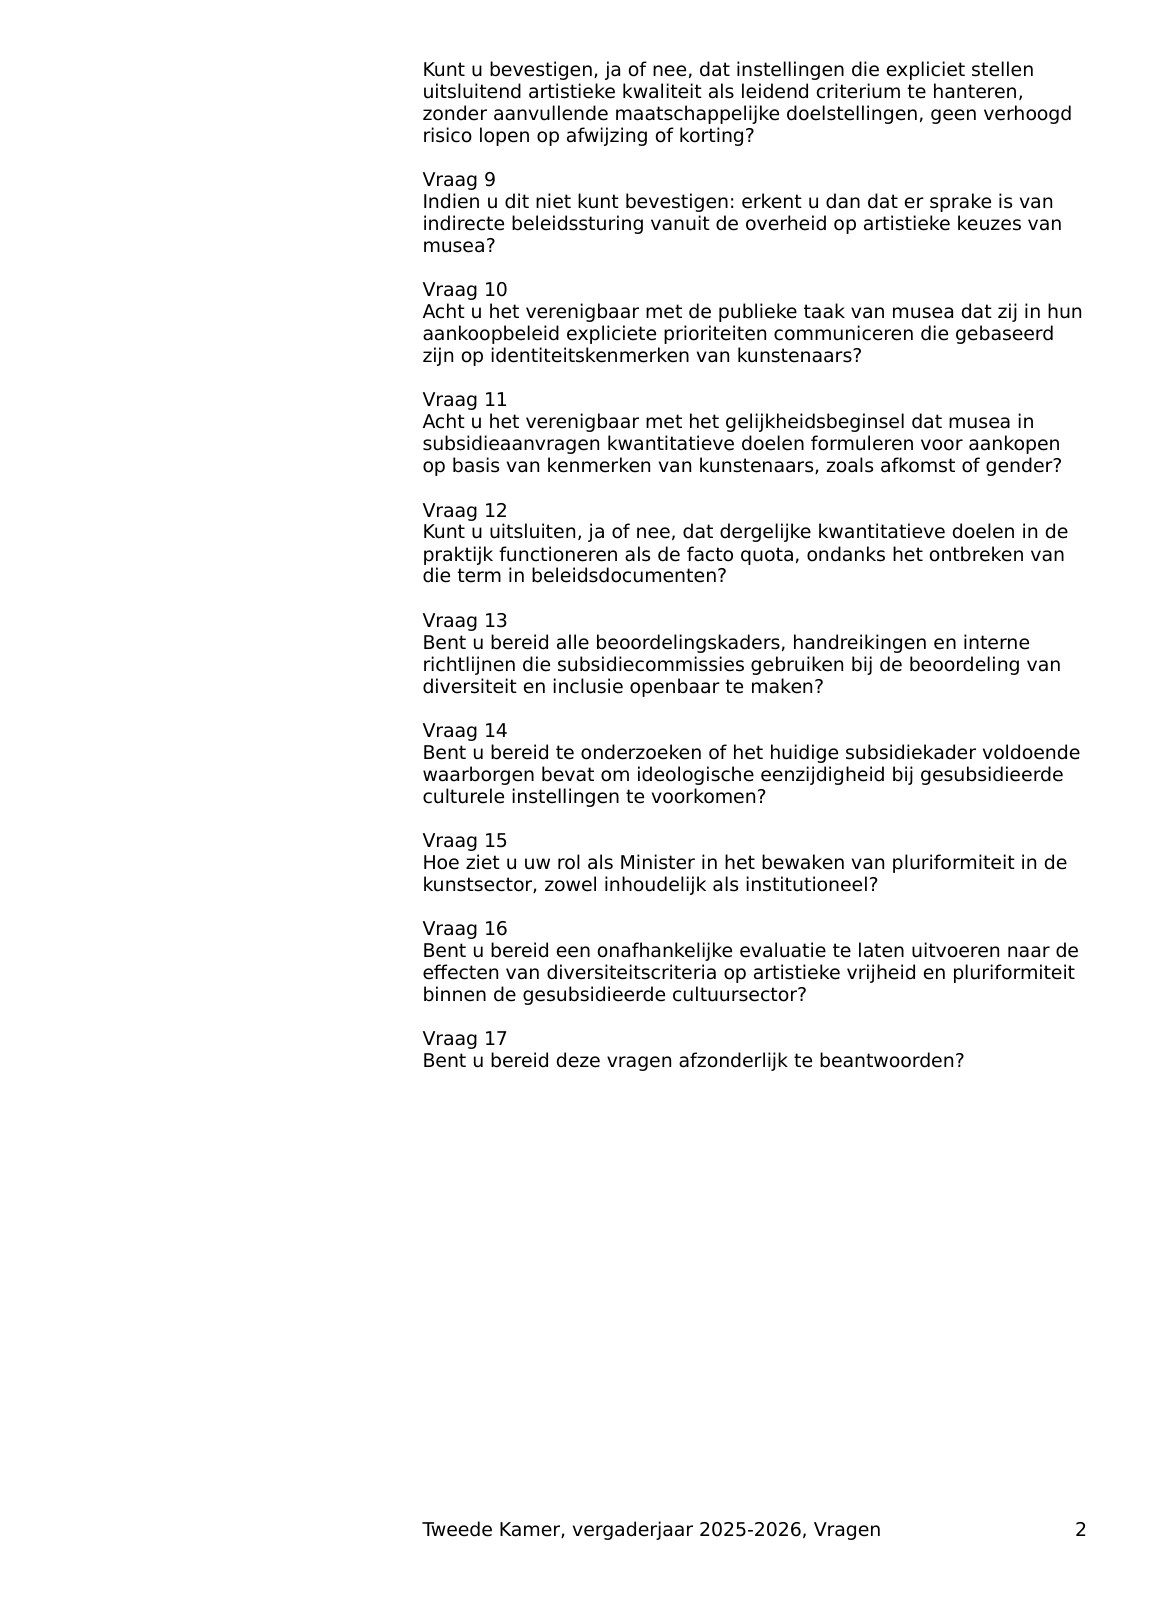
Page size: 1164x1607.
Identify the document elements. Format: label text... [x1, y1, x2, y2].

text Vraag 11 [422, 389, 1087, 411]
text Vraag 17 [422, 1028, 1087, 1050]
text Vraag 15 [422, 830, 1087, 852]
text Hoe ziet u uw rol als Minister in het bewaken van pluriformiteit in de kunstsector, zowel inhoudelijk als institutioneel? [422, 852, 1087, 896]
text Kunt u uitsluiten, ja of nee, dat dergelijke kwantitatieve doelen in de praktijk functioneren als de facto quota, ondanks het ontbreken van die term in beleidsdocumenten? [422, 521, 1087, 587]
text Vraag 16 [422, 918, 1087, 940]
text Vraag 10 [422, 279, 1087, 301]
text Bent u bereid deze vragen afzonderlijk te beantwoorden? [422, 1050, 1087, 1072]
text Bent u bereid een onafhankelijke evaluatie te laten uitvoeren naar de effecten van diversiteitscriteria op artistieke vrijheid en pluriformiteit binnen de gesubsidieerde cultuursector? [422, 940, 1087, 1006]
text Bent u bereid alle beoordelingskaders, handreikingen en interne richtlijnen die subsidiecommissies gebruiken bij de beoordeling van diversiteit en inclusie openbaar te maken? [422, 632, 1087, 697]
text Indien u dit niet kunt bevestigen: erkent u dan dat er sprake is van indirecte beleidssturing vanuit de overheid op artistieke keuzes van musea? [422, 191, 1087, 257]
text Acht u het verenigbaar met de publieke taak van musea dat zij in hun aankoopbeleid expliciete prioriteiten communiceren die gebaseerd zijn op identiteitskenmerken van kunstenaars? [422, 301, 1087, 367]
text Bent u bereid te onderzoeken of het huidige subsidiekader voldoende waarborgen bevat om ideologische eenzijdigheid bij gesubsidieerde culturele instellingen te voorkomen? [422, 742, 1087, 808]
text Vraag 13 [422, 609, 1087, 632]
text Acht u het verenigbaar met het gelijkheidsbeginsel dat musea in subsidieaanvragen kwantitatieve doelen formuleren voor aankopen op basis van kenmerken van kunstenaars, zoals afkomst of gender? [422, 411, 1087, 477]
text Vraag 9 [422, 169, 1087, 191]
text Kunt u bevestigen, ja of nee, dat instellingen die expliciet stellen uitsluitend artistieke kwaliteit als leidend criterium te hanteren, zonder aanvullende maatschappelijke doelstellingen, geen verhoogd risico lopen op afwijzing of korting? [422, 59, 1087, 147]
text Vraag 14 [422, 720, 1087, 742]
text Vraag 12 [422, 499, 1087, 521]
